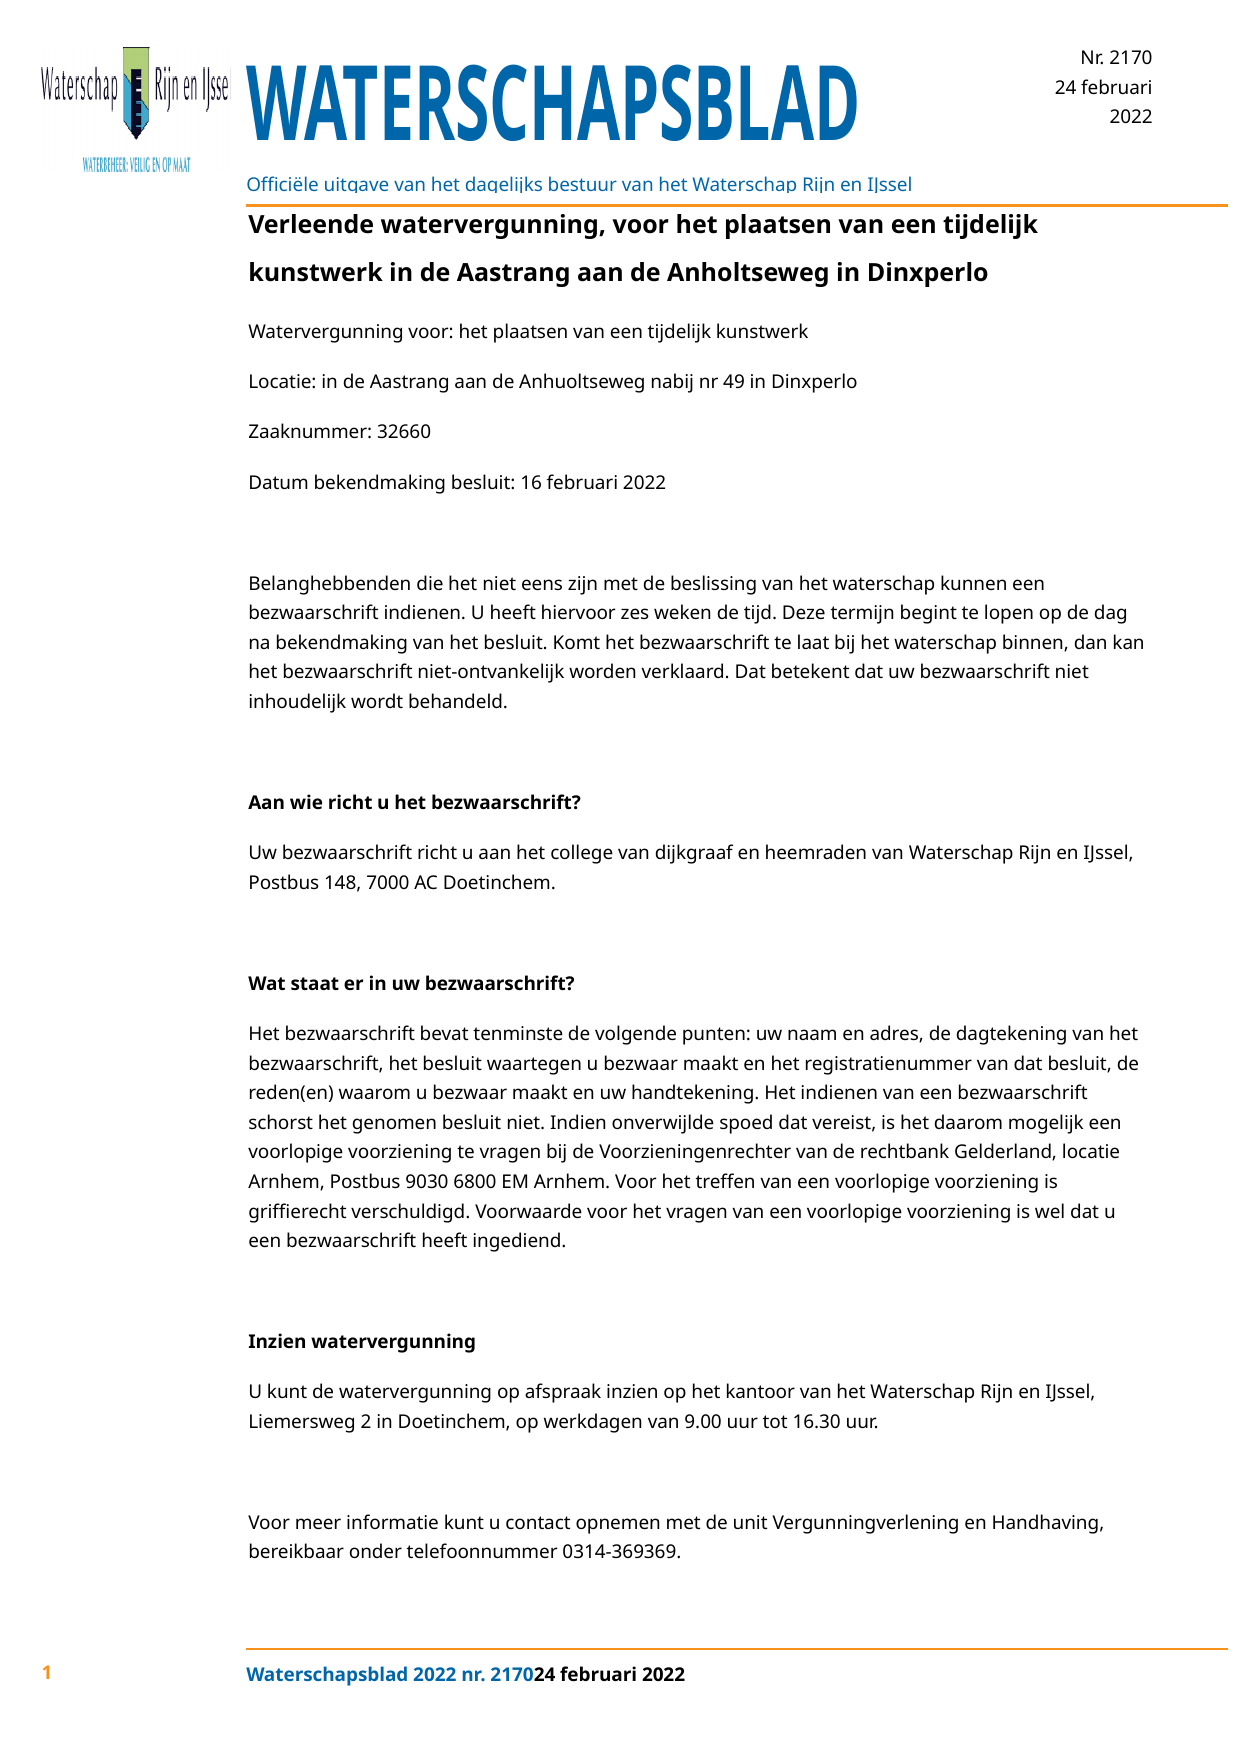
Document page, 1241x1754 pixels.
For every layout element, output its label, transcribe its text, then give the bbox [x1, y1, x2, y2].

text U kunt de watervergunning op afspraak inzien op het kantoor van het Waterschap Rijn en IJssel, Liemersweg 2 in Doetinchem, op werkdagen van 9.00 uur tot 16.30 uur. [248, 1379, 1152, 1434]
text Het bezwaarschrift bevat tenminste de volgende punten: uw naam en adres, de dagtekening van het bezwaarschrift, het besluit waartegen u bezwaar maakt en het registratienummer van dat besluit, de reden(en) waarom u bezwaar maakt en uw handtekening. Het indienen van een bezwaarschrift schorst het genomen besluit niet. Indien onverwijlde spoed dat vereist, is het daarom mogelijk een voorlopige voorziening te vragen bij de Voorzieningenrechter van de rechtbank Gelderland, locatie Arnhem, Postbus 9030 6800 EM Arnhem. Voor het treffen van een voorlopige voorziening is griffierecht verschuldigd. Voorwaarde voor het vragen van een voorlopige voorziening is wel dat u een bezwaarschrift heeft ingediend. [248, 1020, 1152, 1253]
text Inzien watervergunning [248, 1328, 1152, 1354]
text Belanghebbenden die het niet eens zijn met de beslissing van het waterschap kunnen een bezwaarschrift indienen. U heeft hiervoor zes weken de tijd. Deze termijn begint te lopen op de dag na bekendmaking van het besluit. Komt het bezwaarschrift te laat bij het waterschap binnen, dan kan het bezwaarschrift niet-ontvankelijk worden verklaard. Dat betekent dat uw bezwaarschrift niet inhoudelijk wordt behandeld. [248, 570, 1152, 714]
text Datum bekendmaking besluit: 16 februari 2022 [248, 469, 1152, 495]
picture [41, 47, 231, 172]
text Uw bezwaarschrift richt u aan het college van dijkgraaf en heemraden van Waterschap Rijn en IJssel, Postbus 148, 7000 AC Doetinchem. [248, 839, 1152, 895]
text Aan wie richt u het bezwaarschrift? [248, 789, 1152, 815]
text Voor meer informatie kunt u contact opnemen met de unit Vergunningverlening en Handhaving, bereikbaar onder telefoonnummer 0314-369369. [248, 1509, 1152, 1564]
text Wat staat er in uw bezwaarschrift? [248, 970, 1152, 996]
text Verleende watervergunning, voor het plaatsen van een tijdelijk kunstwerk in de Aastrang aan de Anholtseweg in Dinxperlo [248, 207, 1152, 288]
text Locatie: in de Aastrang aan de Anhuoltseweg nabij nr 49 in Dinxperlo [248, 368, 1152, 394]
text Zaaknummer: 32660 [248, 419, 1152, 444]
text Watervergunning voor: het plaatsen van een tijdelijk kunstwerk [248, 318, 1152, 344]
